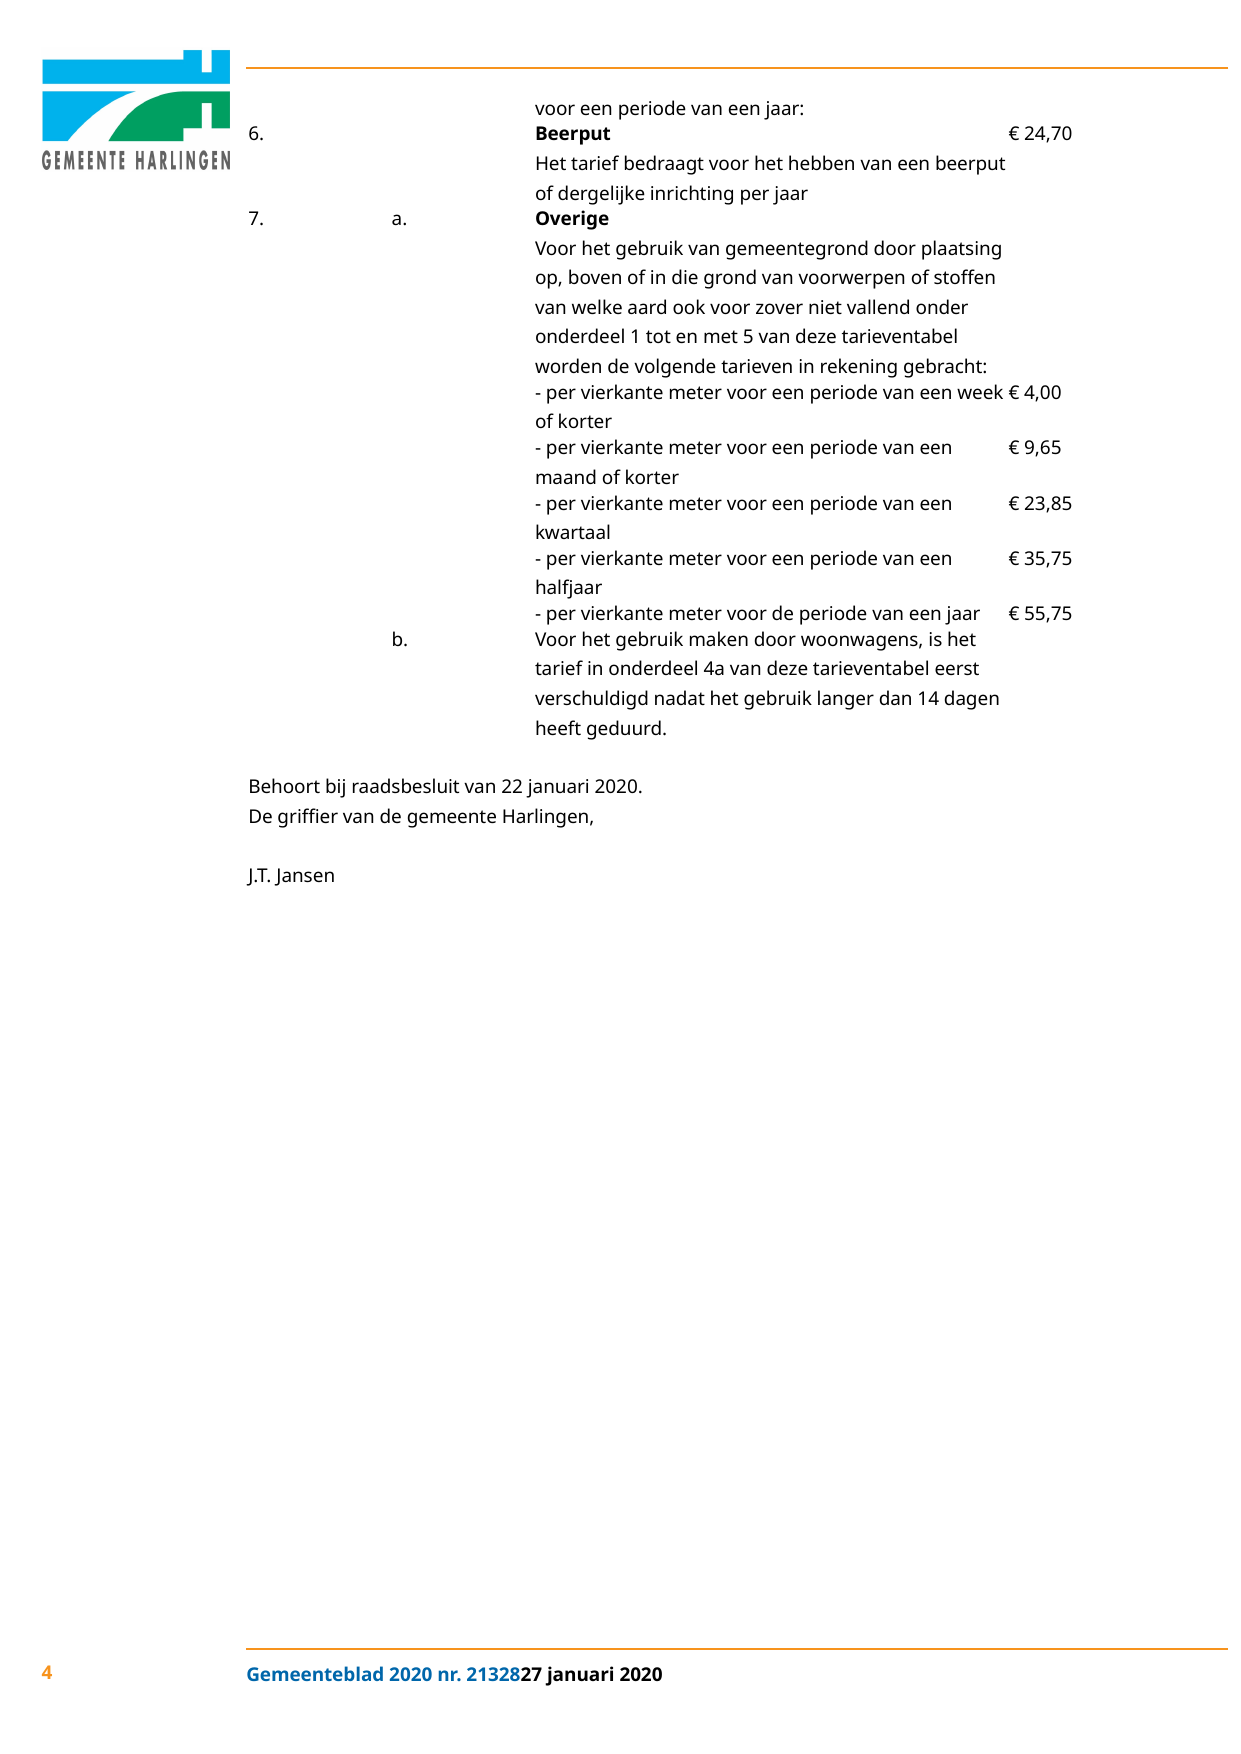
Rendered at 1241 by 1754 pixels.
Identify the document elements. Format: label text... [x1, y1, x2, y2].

table_cell Voor het gebruik maken door woonwagens, is het tarief in onderdeel 4a van deze tarieventabel eerst verschuldigd nadat het gebruik langer dan 14 dagen heeft geduurd. [535, 626, 1008, 741]
table_cell [248, 434, 391, 490]
table_cell a. [391, 205, 535, 379]
table_cell € 9,65 [1008, 434, 1152, 490]
table_cell [391, 434, 535, 490]
table_cell - per vierkante meter voor een periode van een week of korter [535, 379, 1008, 434]
table_cell [248, 545, 391, 600]
table_cell [391, 490, 535, 545]
table_cell [391, 121, 535, 205]
table_cell - per vierkante meter voor een periode van een maand of korter [535, 434, 1008, 490]
table_cell € 4,00 [1008, 379, 1152, 434]
table_cell € 23,85 [1008, 490, 1152, 545]
text Behoort bij raadsbesluit van 22 januari 2020. [248, 773, 1152, 799]
table_cell - per vierkante meter voor de periode van een jaar [535, 600, 1008, 626]
picture [41, 47, 231, 172]
table_cell 6. [248, 121, 391, 205]
table_cell [248, 379, 391, 434]
text De griffier van de gemeente Harlingen, [248, 803, 1152, 829]
table_cell [248, 600, 391, 626]
table_cell - per vierkante meter voor een periode van een kwartaal [535, 490, 1008, 545]
table_cell voor een periode van een jaar: [535, 95, 1008, 121]
table_cell [1008, 205, 1152, 379]
table_cell [391, 379, 535, 434]
table_cell Overige Voor het gebruik van gemeentegrond door plaatsing op, boven of in die grond van voorwerpen of stoffen van welke aard ook voor zover niet vallend onder onderdeel 1 tot en met 5 van deze tarieventabel worden de volgende tarieven in rekening gebracht: [535, 205, 1008, 379]
table_cell 7. [248, 205, 391, 379]
table_cell [248, 626, 391, 741]
table_cell € 35,75 [1008, 545, 1152, 600]
table_cell - per vierkante meter voor een periode van een halfjaar [535, 545, 1008, 600]
table_cell [248, 95, 391, 121]
table_cell [248, 490, 391, 545]
table_cell [391, 95, 535, 121]
table_cell € 24,70 [1008, 121, 1152, 205]
table_cell [391, 600, 535, 626]
table_cell [1008, 626, 1152, 741]
table_cell Beerput Het tarief bedraagt voor het hebben van een beerput of dergelijke inrichting per jaar [535, 121, 1008, 205]
table_cell € 55,75 [1008, 600, 1152, 626]
table_cell b. [391, 626, 535, 741]
table_cell [391, 545, 535, 600]
table_cell [1008, 95, 1152, 121]
text J.T. Jansen [248, 862, 1152, 888]
